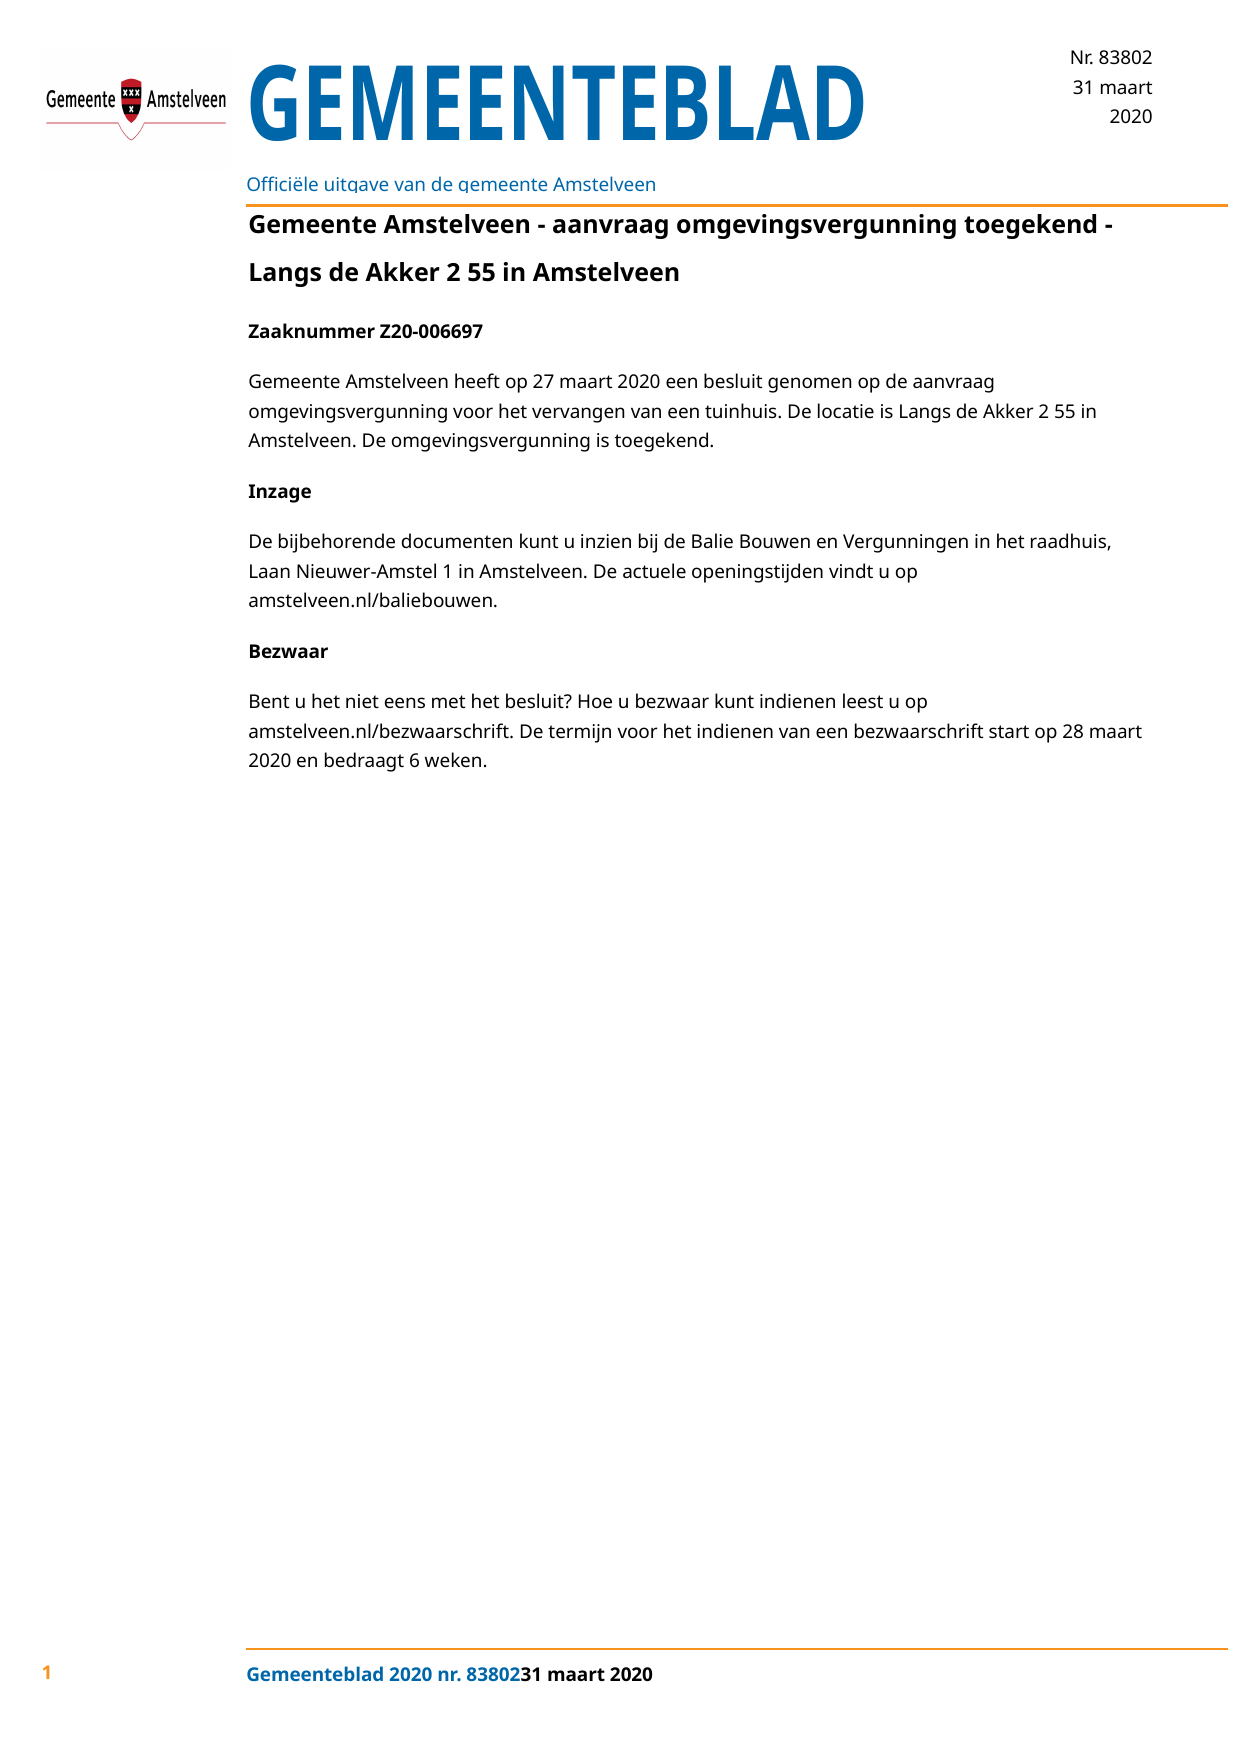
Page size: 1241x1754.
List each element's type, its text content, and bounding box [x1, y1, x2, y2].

text Bent u het niet eens met het besluit? Hoe u bezwaar kunt indienen leest u op amstelveen.nl/bezwaarschrift. De termijn voor het indienen van een bezwaarschrift start op 28 maart 2020 en bedraagt 6 weken. [248, 688, 1152, 773]
text Zaaknummer Z20-006697 [248, 318, 1152, 344]
text Gemeente Amstelveen - aanvraag omgevingsvergunning toegekend - Langs de Akker 2 55 in Amstelveen [248, 207, 1152, 288]
picture [41, 47, 231, 172]
text Inzage [248, 478, 1152, 504]
text De bijbehorende documenten kunt u inzien bij de Balie Bouwen en Vergunningen in het raadhuis, Laan Nieuwer-Amstel 1 in Amstelveen. De actuele openingstijden vindt u op amstelveen.nl/baliebouwen. [248, 528, 1152, 613]
text Gemeente Amstelveen heeft op 27 maart 2020 een besluit genomen op de aanvraag omgevingsvergunning voor het vervangen van een tuinhuis. De locatie is Langs de Akker 2 55 in Amstelveen. De omgevingsvergunning is toegekend. [248, 368, 1152, 453]
text Bezwaar [248, 638, 1152, 664]
